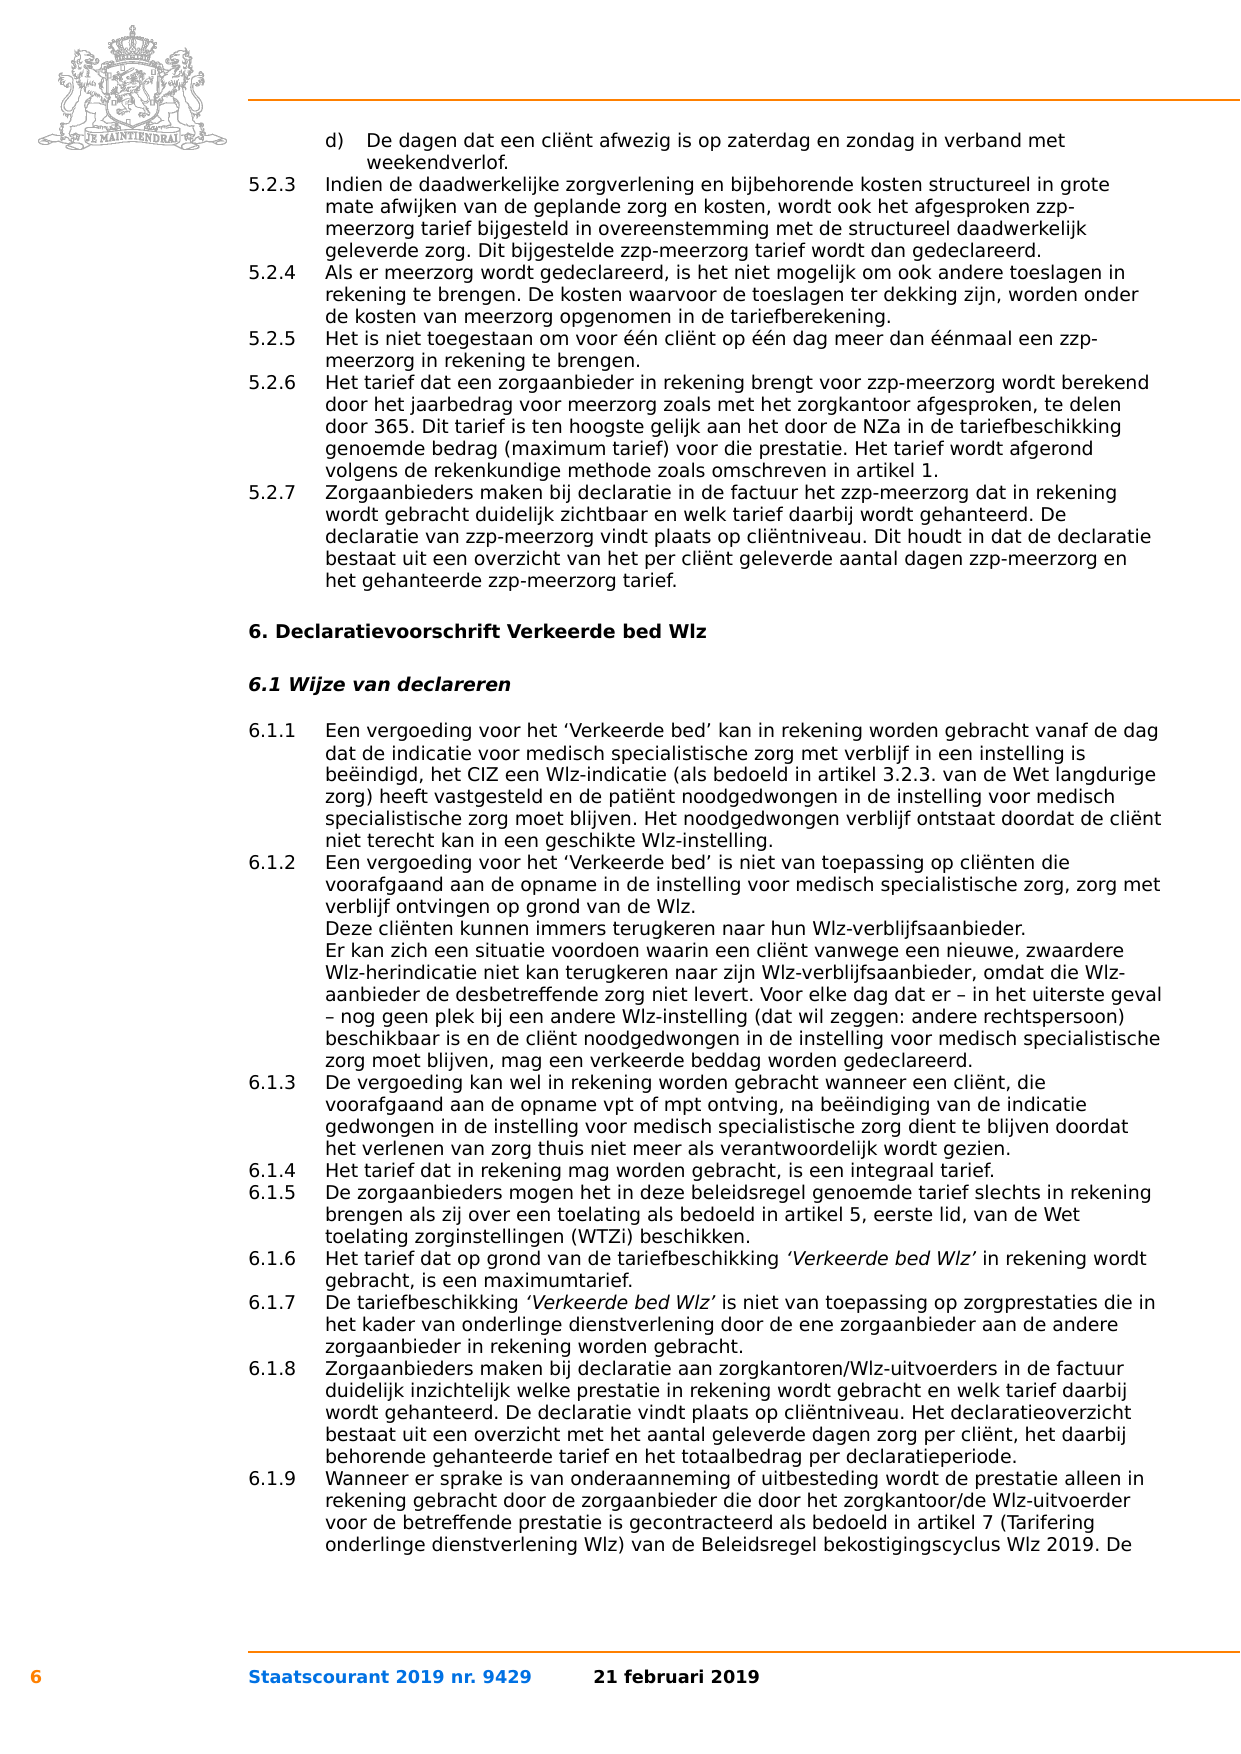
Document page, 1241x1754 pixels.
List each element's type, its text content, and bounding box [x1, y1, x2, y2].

subtitle 6.1 Wijze van declareren [248, 673, 1163, 695]
text Deze cliënten kunnen immers terugkeren naar hun Wlz-verblijfsaanbieder. [325, 918, 1163, 940]
text 6.1.3 De vergoeding kan wel in rekening worden gebracht wanneer een cliënt, die voorafgaand aan de opname vpt of mpt ontving, na beëindiging van de indicatie gedwongen in de instelling voor medisch specialistische zorg dient te blijven doordat het verlenen van zorg thuis niet meer als verantwoordelijk wordt gezien. [248, 1072, 1163, 1160]
text 6.1.2 Een vergoeding voor het ‘Verkeerde bed’ is niet van toepassing op cliënten die voorafgaand aan de opname in de instelling voor medisch specialistische zorg, zorg met verblijf ontvingen op grond van de Wlz. [248, 852, 1163, 918]
text 6.1.5 De zorgaanbieders mogen het in deze beleidsregel genoemde tarief slechts in rekening brengen als zij over een toelating als bedoeld in artikel 5, eerste lid, van de Wet toelating zorginstellingen (WTZi) beschikken. [248, 1182, 1163, 1248]
text d) De dagen dat een cliënt afwezig is op zaterdag en zondag in verband met weekendverlof. [325, 130, 1163, 174]
text 5.2.4 Als er meerzorg wordt gedeclareerd, is het niet mogelijk om ook andere toeslagen in rekening te brengen. De kosten waarvoor de toeslagen ter dekking zijn, worden onder de kosten van meerzorg opgenomen in de tariefberekening. [248, 262, 1163, 328]
text 6.1.8 Zorgaanbieders maken bij declaratie aan zorgkantoren/Wlz-uitvoerders in de factuur duidelijk inzichtelijk welke prestatie in rekening wordt gebracht en welk tarief daarbij wordt gehanteerd. De declaratie vindt plaats op cliëntniveau. Het declaratieoverzicht bestaat uit een overzicht met het aantal geleverde dagen zorg per cliënt, het daarbij behorende gehanteerde tarief en het totaalbedrag per declaratieperiode. [248, 1358, 1163, 1468]
text 5.2.6 Het tarief dat een zorgaanbieder in rekening brengt voor zzp-meerzorg wordt berekend door het jaarbedrag voor meerzorg zoals met het zorgkantoor afgesproken, te delen door 365. Dit tarief is ten hoogste gelijk aan het door de NZa in de tariefbeschikking genoemde bedrag (maximum tarief) voor die prestatie. Het tarief wordt afgerond volgens de rekenkundige methode zoals omschreven in artikel 1. [248, 372, 1163, 482]
text 6.1.4 Het tarief dat in rekening mag worden gebracht, is een integraal tarief. [248, 1160, 1163, 1182]
text 5.2.7 Zorgaanbieders maken bij declaratie in de factuur het zzp-meerzorg dat in rekening wordt gebracht duidelijk zichtbaar en welk tarief daarbij wordt gehanteerd. De declaratie van zzp-meerzorg vindt plaats op cliëntniveau. Dit houdt in dat de declaratie bestaat uit een overzicht van het per cliënt geleverde aantal dagen zzp-meerzorg en het gehanteerde zzp-meerzorg tarief. [248, 482, 1163, 591]
text 5.2.5 Het is niet toegestaan om voor één cliënt op één dag meer dan éénmaal een zzp-meerzorg in rekening te brengen. [248, 328, 1163, 372]
text 6.1.7 De tariefbeschikking ‘Verkeerde bed Wlz’ is niet van toepassing op zorgprestaties die in het kader van onderlinge dienstverlening door de ene zorgaanbieder aan de andere zorgaanbieder in rekening worden gebracht. [248, 1292, 1163, 1358]
picture [38, 25, 227, 150]
subtitle 6. Declaratievoorschrift Verkeerde bed Wlz [248, 621, 1163, 643]
text Er kan zich een situatie voordoen waarin een cliënt vanwege een nieuwe, zwaardere Wlz-herindicatie niet kan terugkeren naar zijn Wlz-verblijfsaanbieder, omdat die Wlz-aanbieder de desbetreffende zorg niet levert. Voor elke dag dat er – in het uiterste geval – nog geen plek bij een andere Wlz-instelling (dat wil zeggen: andere rechtspersoon) beschikbaar is en de cliënt noodgedwongen in de instelling voor medisch specialistische zorg moet blijven, mag een verkeerde beddag worden gedeclareerd. [325, 940, 1163, 1072]
text 6.1.1 Een vergoeding voor het ‘Verkeerde bed’ kan in rekening worden gebracht vanaf de dag dat de indicatie voor medisch specialistische zorg met verblijf in een instelling is beëindigd, het CIZ een Wlz-indicatie (als bedoeld in artikel 3.2.3. van de Wet langdurige zorg) heeft vastgesteld en de patiënt noodgedwongen in de instelling voor medisch specialistische zorg moet blijven. Het noodgedwongen verblijf ontstaat doordat de cliënt niet terecht kan in een geschikte Wlz-instelling. [248, 720, 1163, 852]
text 6.1.6 Het tarief dat op grond van de tariefbeschikking ‘Verkeerde bed Wlz’ in rekening wordt gebracht, is een maximumtarief. [248, 1248, 1163, 1292]
text 6.1.9 Wanneer er sprake is van onderaanneming of uitbesteding wordt de prestatie alleen in rekening gebracht door de zorgaanbieder die door het zorgkantoor/de Wlz-uitvoerder voor de betreffende prestatie is gecontracteerd als bedoeld in artikel 7 (Tarifering onderlinge dienstverlening Wlz) van de Beleidsregel bekostigingscyclus Wlz 2019. De [248, 1468, 1163, 1556]
text 5.2.3 Indien de daadwerkelijke zorgverlening en bijbehorende kosten structureel in grote mate afwijken van de geplande zorg en kosten, wordt ook het afgesproken zzp-meerzorg tarief bijgesteld in overeenstemming met de structureel daadwerkelijk geleverde zorg. Dit bijgestelde zzp-meerzorg tarief wordt dan gedeclareerd. [248, 174, 1163, 262]
